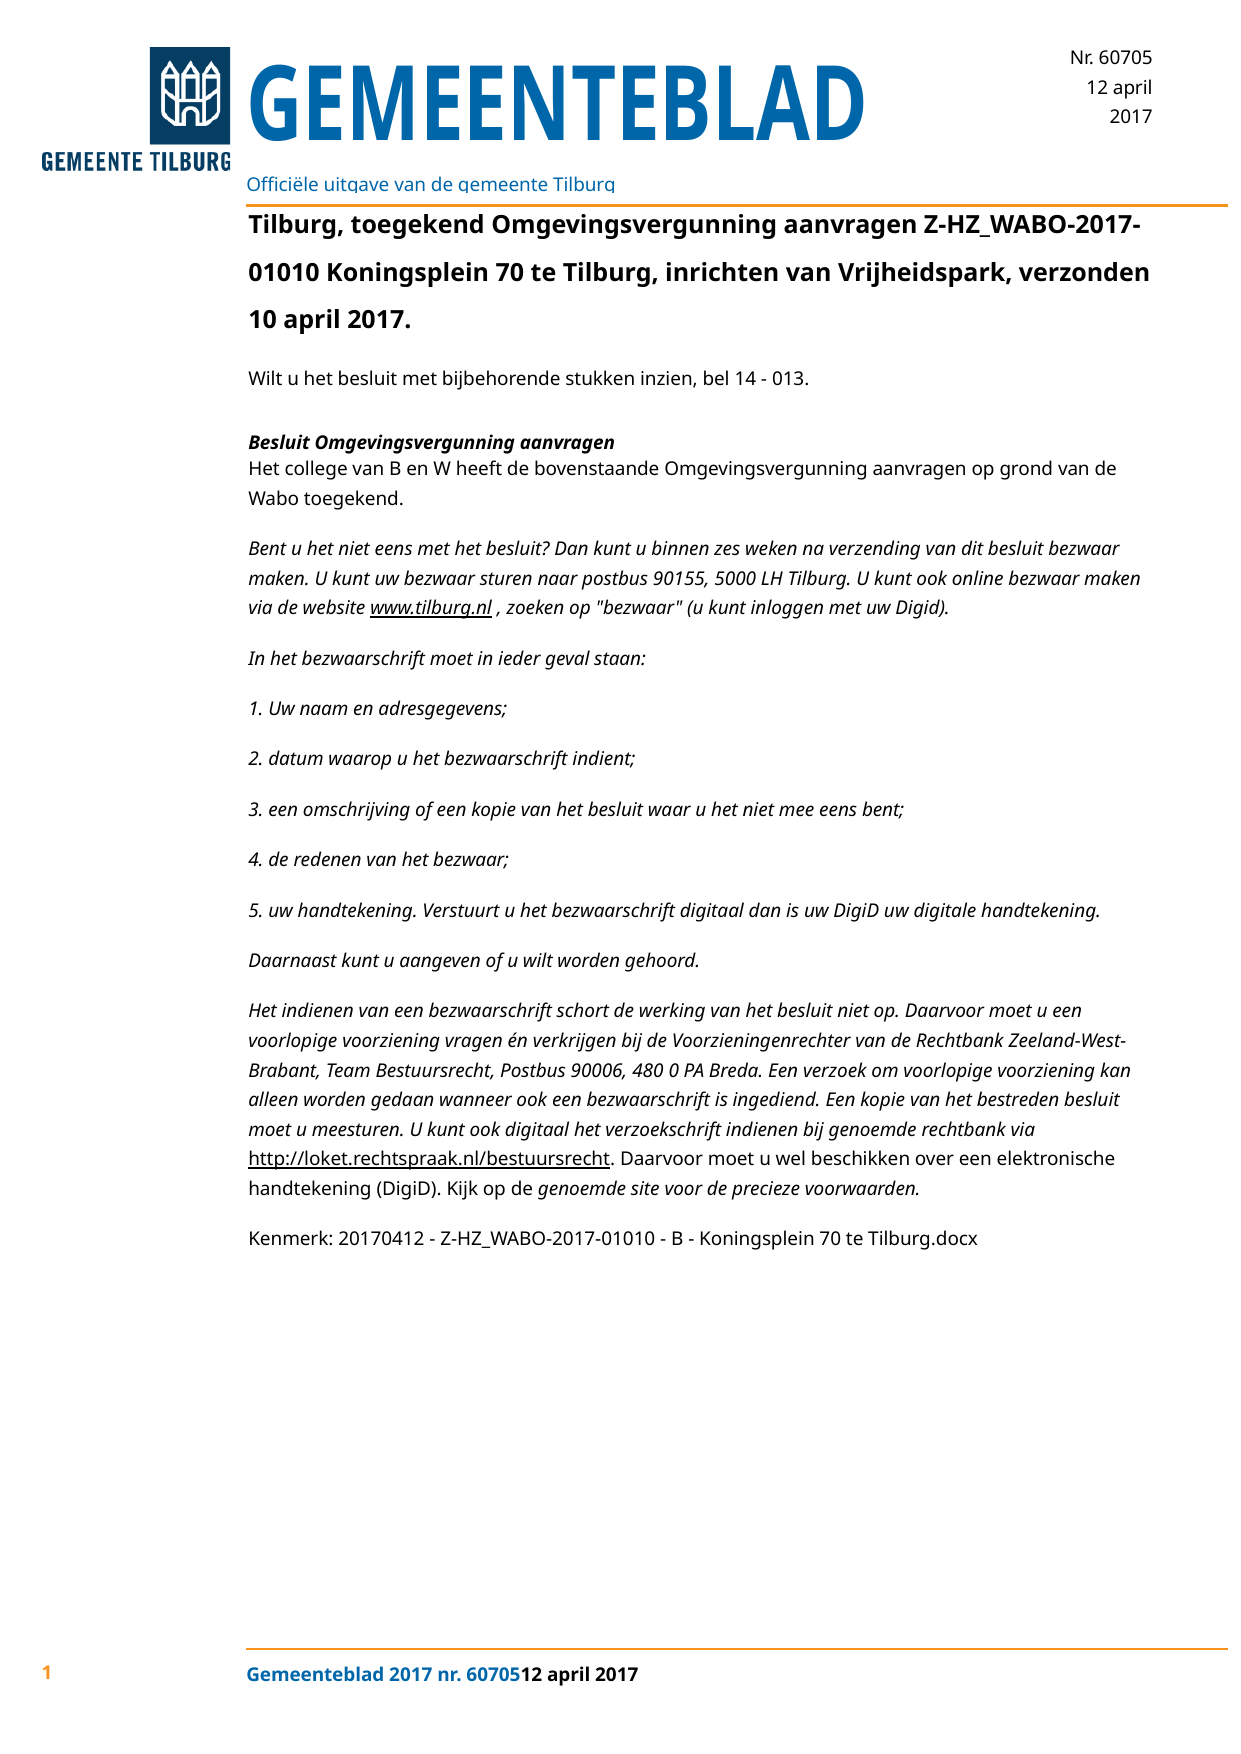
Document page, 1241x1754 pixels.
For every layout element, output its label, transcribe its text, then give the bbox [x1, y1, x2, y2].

text Bent u het niet eens met het besluit? Dan kunt u binnen zes weken na verzending van dit besluit bezwaar maken. U kunt uw bezwaar sturen naar postbus 90155, 5000 LH Tilburg. U kunt ook online bezwaar maken via de website www.tilburg.nl , zoeken op "bezwaar" (u kunt inloggen met uw Digid). [248, 535, 1152, 620]
text In het bezwaarschrift moet in ieder geval staan: [248, 645, 1152, 671]
text Kenmerk: 20170412 - Z-HZ_WABO-2017-01010 - B - Koningsplein 70 te Tilburg.docx [248, 1226, 1152, 1251]
text 2. datum waarop u het bezwaarschrift indient; [248, 746, 1152, 771]
text Daarnaast kunt u aangeven of u wilt worden gehoord. [248, 947, 1152, 973]
text 4. de redenen van het bezwaar; [248, 846, 1152, 872]
text 5. uw handtekening. Verstuurt u het bezwaarschrift digitaal dan is uw DigiD uw digitale handtekening. [248, 897, 1152, 923]
text Wilt u het besluit met bijbehorende stukken inzien, bel 14 - 013. [248, 366, 1152, 391]
text 1. Uw naam en adresgegevens; [248, 695, 1152, 721]
text Tilburg, toegekend Omgevingsvergunning aanvragen Z-HZ_WABO-2017-01010 Koningsplein 70 te Tilburg, inrichten van Vrijheidspark, verzonden 10 april 2017. [248, 207, 1152, 336]
picture [41, 47, 231, 172]
text 3. een omschrijving of een kopie van het besluit waar u het niet mee eens bent; [248, 796, 1152, 822]
text Besluit Omgevingsvergunning aanvragen [248, 429, 1152, 455]
text Het indienen van een bezwaarschrift schort de werking van het besluit niet op. Daarvoor moet u een voorlopige voorziening vragen én verkrijgen bij de Voorzieningenrechter van de Rechtbank Zeeland-West-Brabant, Team Bestuursrecht, Postbus 90006, 480 0 PA Breda. Een verzoek om voorlopige voorziening kan alleen worden gedaan wanneer ook een bezwaarschrift is ingediend. Een kopie van het bestreden besluit moet u meesturen. U kunt ook digitaal het verzoekschrift indienen bij genoemde rechtbank via http://loket.rechtspraak.nl/bestuursrecht. Daarvoor moet u wel beschikken over een elektronische handtekening (DigiD). Kijk op de genoemde site voor de precieze voorwaarden. [248, 998, 1152, 1201]
text Het college van B en W heeft de bovenstaande Omgevingsvergunning aanvragen op grond van de Wabo toegekend. [248, 455, 1152, 511]
